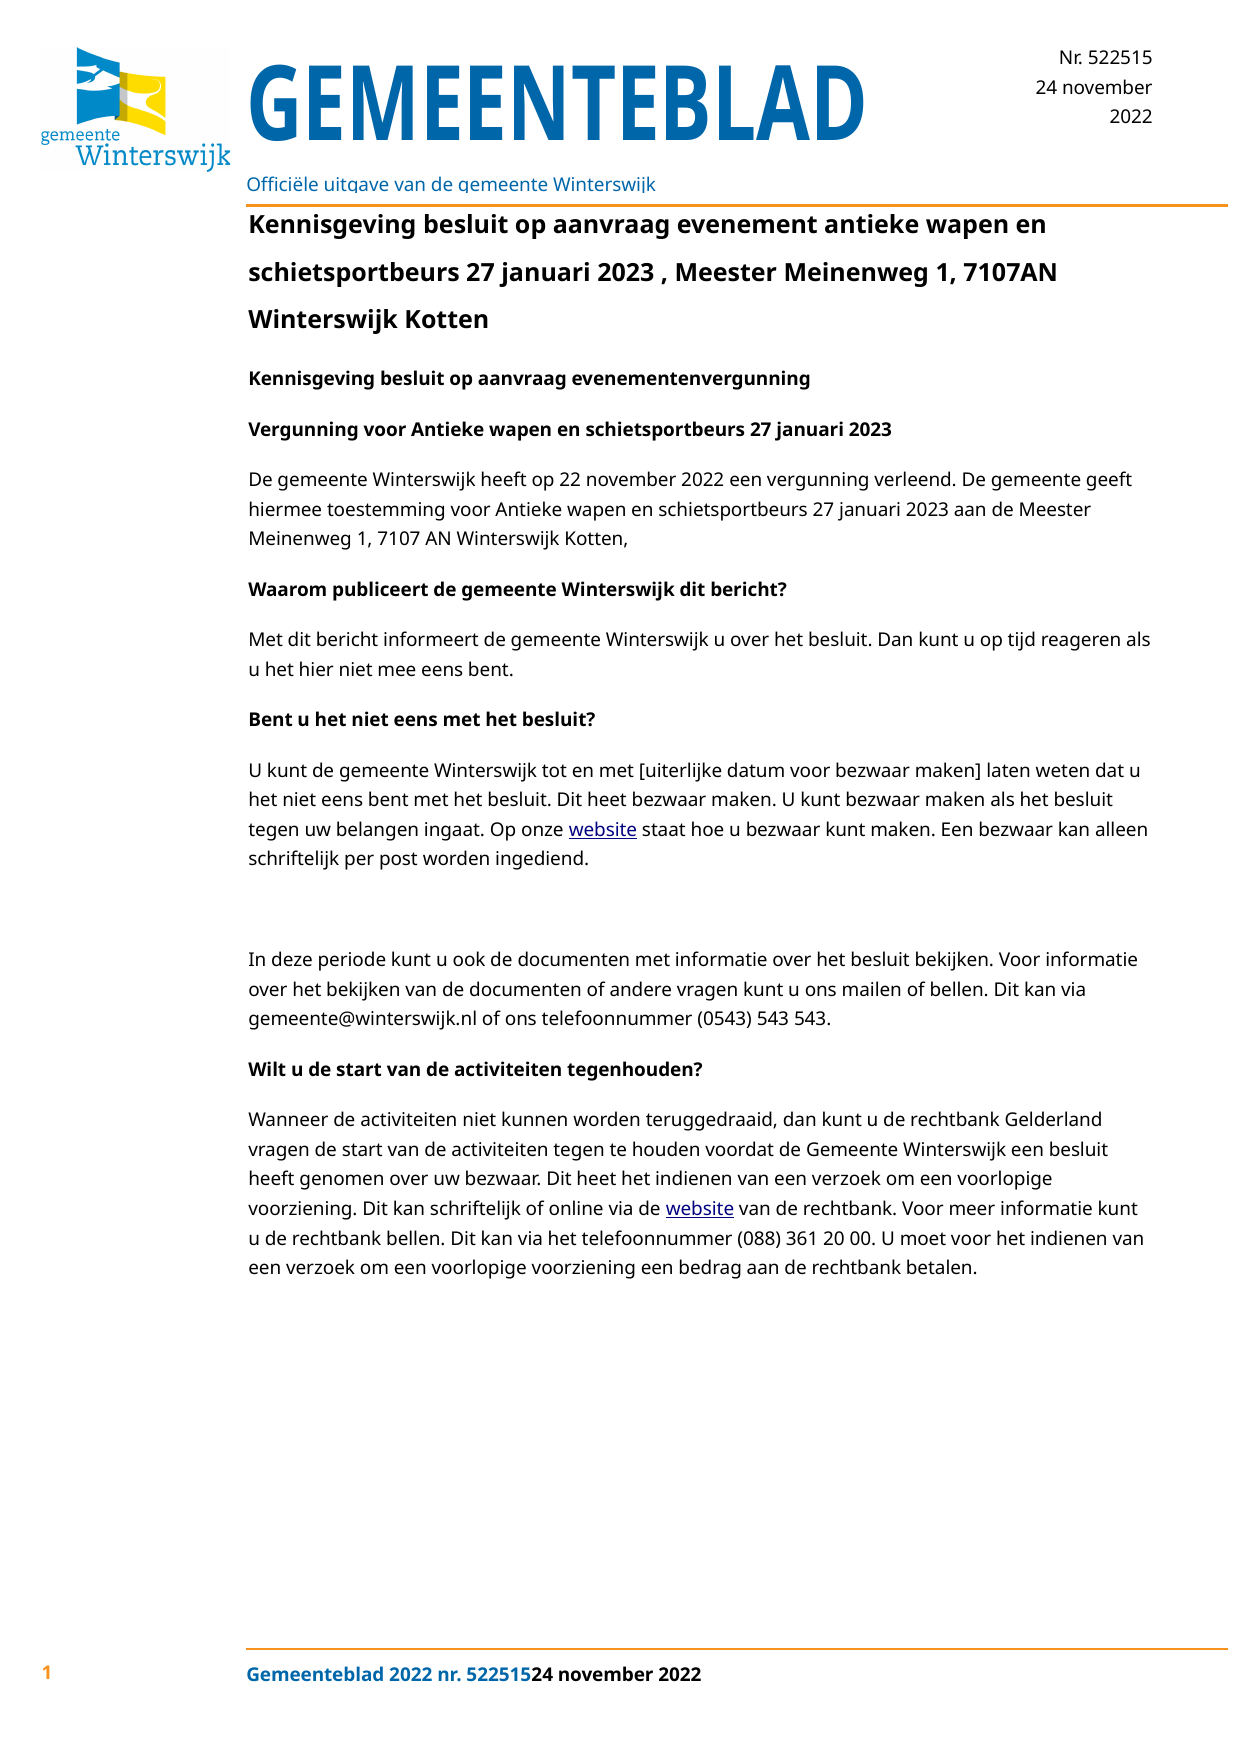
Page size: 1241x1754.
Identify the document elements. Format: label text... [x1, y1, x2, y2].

picture [225, 153, 231, 162]
text Bent u het niet eens met het besluit? [248, 706, 1152, 732]
text In deze periode kunt u ook de documenten met informatie over het besluit bekijken. Voor informatie over het bekijken van de documenten of andere vragen kunt u ons mailen of bellen. Dit kan via gemeente@winterswijk.nl of ons telefoonnummer (0543) 543 543. [248, 946, 1152, 1031]
text Waarom publiceert de gemeente Winterswijk dit bericht? [248, 576, 1152, 602]
text De gemeente Winterswijk heeft op 22 november 2022 een vergunning verleend. De gemeente geeft hiermee toestemming voor Antieke wapen en schietsportbeurs 27 januari 2023 aan de Meester Meinenweg 1, 7107 AN Winterswijk Kotten, [248, 466, 1152, 551]
text Kennisgeving besluit op aanvraag evenementenvergunning [248, 366, 1152, 391]
text Kennisgeving besluit op aanvraag evenement antieke wapen en schietsportbeurs 27 januari 2023 , Meester Meinenweg 1, 7107AN Winterswijk Kotten [248, 207, 1152, 336]
text U kunt de gemeente Winterswijk tot en met [uiterlijke datum voor bezwaar maken] laten weten dat u het niet eens bent met het besluit. Dit heet bezwaar maken. U kunt bezwaar maken als het besluit tegen uw belangen ingaat. Op onze website staat hoe u bezwaar kunt maken. Een bezwaar kan alleen schriftelijk per post worden ingediend. [248, 757, 1152, 871]
text Met dit bericht informeert de gemeente Winterswijk u over het besluit. Dan kunt u op tijd reageren als u het hier niet mee eens bent. [248, 626, 1152, 682]
text Wilt u de start van de activiteiten tegenhouden? [248, 1056, 1152, 1082]
picture [41, 47, 231, 172]
text Wanneer de activiteiten niet kunnen worden teruggedraaid, dan kunt u de rechtbank Gelderland vragen de start van de activiteiten tegen te houden voordat de Gemeente Winterswijk een besluit heeft genomen over uw bezwaar. Dit heet het indienen van een verzoek om een voorlopige voorziening. Dit kan schriftelijk of online via de website van de rechtbank. Voor meer informatie kunt u de rechtbank bellen. Dit kan via het telefoonnummer (088) 361 20 00. U moet voor het indienen van een verzoek om een voorlopige voorziening een bedrag aan de rechtbank betalen. [248, 1106, 1152, 1280]
text Vergunning voor Antieke wapen en schietsportbeurs 27 januari 2023 [248, 416, 1152, 442]
